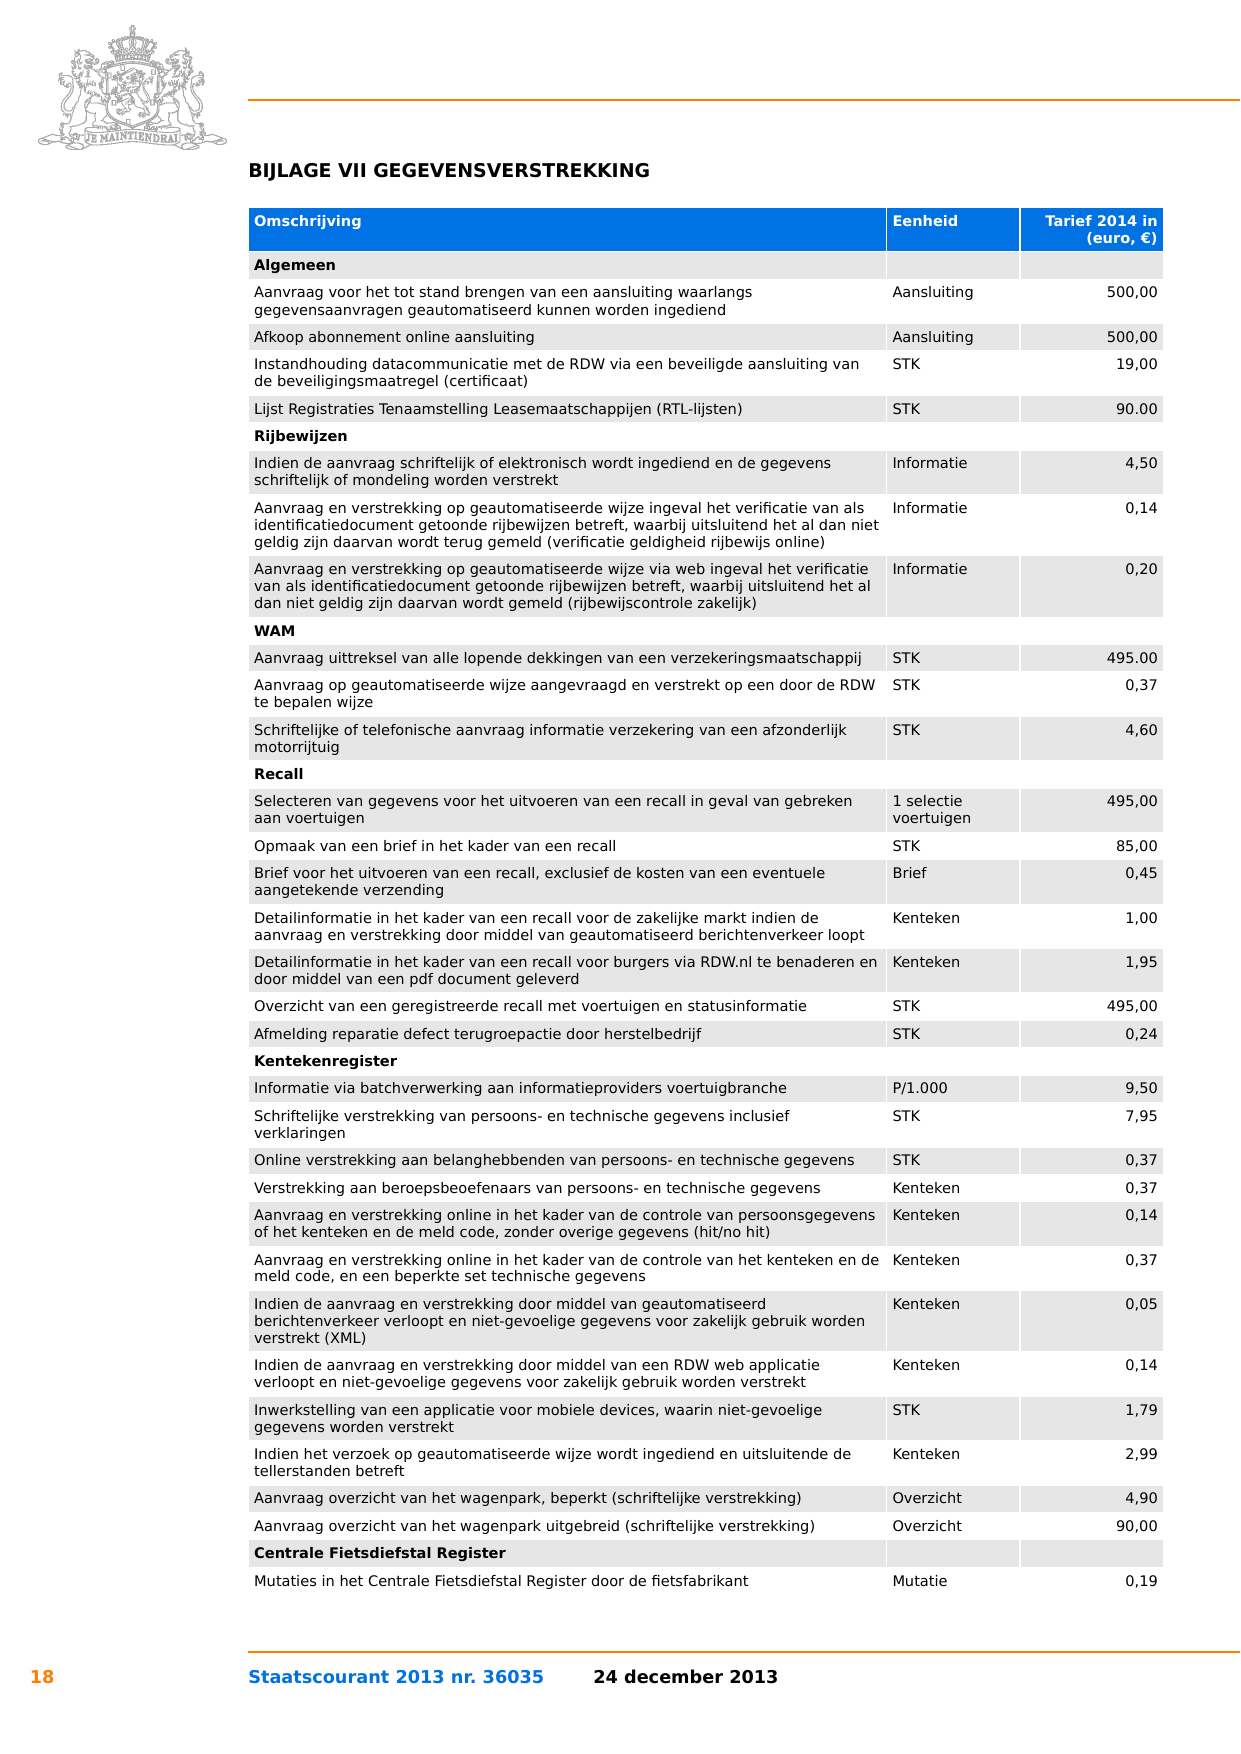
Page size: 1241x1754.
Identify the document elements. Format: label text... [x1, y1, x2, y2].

table_cell 9,50 [1021, 1076, 1163, 1102]
table_header Eenheid [887, 208, 1019, 251]
table_cell Afmelding reparatie defect terugroepactie door herstelbedrijf [249, 1021, 886, 1047]
table_cell 0,37 [1021, 1175, 1163, 1201]
table_cell STK [887, 1148, 1019, 1174]
table_cell Brief voor het uitvoeren van een recall, exclusief de kosten van een eventuele aangetekende verzending [249, 860, 886, 904]
table_header Omschrijving [249, 208, 886, 251]
table_cell Aanvraag en verstrekking op geautomatiseerde wijze via web ingeval het verificatie van als identificatiedocument getoonde rijbewijzen betreft, waarbij uitsluitend het al dan niet geldig zijn daarvan wordt gemeld (rijbewijscontrole zakelijk) [249, 556, 886, 617]
table_cell 0,45 [1021, 860, 1163, 904]
table_cell [887, 618, 1019, 644]
table_cell [1021, 423, 1163, 449]
table_cell 2,99 [1021, 1441, 1163, 1484]
table_cell Informatie [887, 495, 1019, 555]
table_cell Indien het verzoek op geautomatiseerde wijze wordt ingediend en uitsluitende de tellerstanden betreft [249, 1441, 886, 1484]
table_cell 495.00 [1021, 645, 1163, 671]
table_cell Algemeen [249, 252, 886, 279]
table_cell Aanvraag en verstrekking online in het kader van de controle van persoonsgegevens of het kenteken en de meld code, zonder overige gegevens (hit/no hit) [249, 1202, 886, 1246]
table_cell [887, 1048, 1019, 1075]
table_cell 7,95 [1021, 1103, 1163, 1146]
table_cell Informatie [887, 556, 1019, 617]
table_cell Online verstrekking aan belanghebbenden van persoons- en technische gegevens [249, 1148, 886, 1174]
table_cell Rijbewijzen [249, 423, 886, 449]
table_cell P/1.000 [887, 1076, 1019, 1102]
table_cell Aansluiting [887, 324, 1019, 350]
table_cell STK [887, 351, 1019, 395]
table_cell STK [887, 1103, 1019, 1146]
table_cell Selecteren van gegevens voor het uitvoeren van een recall in geval van gebreken aan voertuigen [249, 789, 886, 832]
table_cell Aanvraag uittreksel van alle lopende dekkingen van een verzekeringsmaatschappij [249, 645, 886, 671]
table_cell STK [887, 673, 1019, 716]
table_cell Overzicht [887, 1513, 1019, 1539]
table_cell Mutatie [887, 1568, 1019, 1594]
table_cell Indien de aanvraag en verstrekking door middel van een RDW web applicatie verloopt en niet-gevoelige gegevens voor zakelijk gebruik worden verstrekt [249, 1353, 886, 1396]
table_cell 90,00 [1021, 1513, 1163, 1539]
table_cell [1021, 618, 1163, 644]
table_cell [1021, 1540, 1163, 1567]
table_cell Kenteken [887, 949, 1019, 992]
table_cell Centrale Fietsdiefstal Register [249, 1540, 886, 1567]
table_cell Informatie via batchverwerking aan informatieproviders voertuigbranche [249, 1076, 886, 1102]
table_cell Aansluiting [887, 280, 1019, 323]
table_cell [887, 761, 1019, 788]
table_cell Opmaak van een brief in het kader van een recall [249, 833, 886, 859]
table_cell Aanvraag overzicht van het wagenpark uitgebreid (schriftelijke verstrekking) [249, 1513, 886, 1539]
table_cell Mutaties in het Centrale Fietsdiefstal Register door de fietsfabrikant [249, 1568, 886, 1594]
table_cell 90.00 [1021, 396, 1163, 422]
table_cell Aanvraag overzicht van het wagenpark, beperkt (schriftelijke verstrekking) [249, 1486, 886, 1512]
table_cell Aanvraag en verstrekking op geautomatiseerde wijze ingeval het verificatie van als identificatiedocument getoonde rijbewijzen betreft, waarbij uitsluitend het al dan niet geldig zijn daarvan wordt terug gemeld (verificatie geldigheid rijbewijs online) [249, 495, 886, 555]
table_cell STK [887, 717, 1019, 760]
table_cell Kenteken [887, 1441, 1019, 1484]
table_cell 0,20 [1021, 556, 1163, 617]
table_cell [1021, 1048, 1163, 1075]
table_cell [1021, 252, 1163, 279]
table_cell 0,19 [1021, 1568, 1163, 1594]
table_cell Afkoop abonnement online aansluiting [249, 324, 886, 350]
table_cell STK [887, 1021, 1019, 1047]
table_cell 500,00 [1021, 324, 1163, 350]
table_cell [887, 423, 1019, 449]
table_cell 0,37 [1021, 1148, 1163, 1174]
table_cell Instandhouding datacommunicatie met de RDW via een beveiligde aansluiting van de beveiligingsmaatregel (certificaat) [249, 351, 886, 395]
table_cell STK [887, 645, 1019, 671]
table_cell Indien de aanvraag en verstrekking door middel van geautomatiseerd berichtenverkeer verloopt en niet-gevoelige gegevens voor zakelijk gebruik worden verstrekt (XML) [249, 1291, 886, 1351]
table_cell 19,00 [1021, 351, 1163, 395]
table_cell Informatie [887, 451, 1019, 494]
table_cell STK [887, 1397, 1019, 1440]
table_cell Schriftelijke verstrekking van persoons- en technische gegevens inclusief verklaringen [249, 1103, 886, 1146]
table_cell 495,00 [1021, 994, 1163, 1020]
table_cell Inwerkstelling van een applicatie voor mobiele devices, waarin niet-gevoelige gegevens worden verstrekt [249, 1397, 886, 1440]
table_cell Kenteken [887, 1202, 1019, 1246]
table_cell Kenteken [887, 905, 1019, 948]
table_cell 0,37 [1021, 673, 1163, 716]
table_cell Kenteken [887, 1353, 1019, 1396]
table_cell 1 selectie voertuigen [887, 789, 1019, 832]
table_header Tarief 2014 in (euro, €) [1021, 208, 1163, 251]
table_cell 0,24 [1021, 1021, 1163, 1047]
table_cell STK [887, 994, 1019, 1020]
table_cell Detailinformatie in het kader van een recall voor burgers via RDW.nl te benaderen en door middel van een pdf document geleverd [249, 949, 886, 992]
table_cell Aanvraag en verstrekking online in het kader van de controle van het kenteken en de meld code, en een beperkte set technische gegevens [249, 1247, 886, 1290]
table_cell 1,95 [1021, 949, 1163, 992]
table_cell Overzicht van een geregistreerde recall met voertuigen en statusinformatie [249, 994, 886, 1020]
table_cell 1,79 [1021, 1397, 1163, 1440]
table_cell [887, 1540, 1019, 1567]
table_cell STK [887, 396, 1019, 422]
table_cell STK [887, 833, 1019, 859]
picture [38, 25, 227, 150]
table_cell 0,05 [1021, 1291, 1163, 1351]
table_cell Detailinformatie in het kader van een recall voor de zakelijke markt indien de aanvraag en verstrekking door middel van geautomatiseerd berichtenverkeer loopt [249, 905, 886, 948]
table_cell Kenteken [887, 1247, 1019, 1290]
table_cell Kenteken [887, 1175, 1019, 1201]
table_cell 495,00 [1021, 789, 1163, 832]
subtitle BIJLAGE VII GEGEVENSVERSTREKKING [248, 160, 1163, 182]
table_cell 4,60 [1021, 717, 1163, 760]
table_cell Aanvraag op geautomatiseerde wijze aangevraagd en verstrekt op een door de RDW te bepalen wijze [249, 673, 886, 716]
table_cell 0,14 [1021, 1353, 1163, 1396]
table_cell [887, 252, 1019, 279]
table_cell 4,50 [1021, 451, 1163, 494]
table_cell 85,00 [1021, 833, 1163, 859]
table_cell Overzicht [887, 1486, 1019, 1512]
table_cell Kentekenregister [249, 1048, 886, 1075]
table_cell WAM [249, 618, 886, 644]
table_cell 0,14 [1021, 495, 1163, 555]
table_cell Kenteken [887, 1291, 1019, 1351]
table_cell 500,00 [1021, 280, 1163, 323]
table_cell 1,00 [1021, 905, 1163, 948]
table_cell 0,14 [1021, 1202, 1163, 1246]
table_cell Aanvraag voor het tot stand brengen van een aansluiting waarlangs gegevensaanvragen geautomatiseerd kunnen worden ingediend [249, 280, 886, 323]
table_cell Brief [887, 860, 1019, 904]
table_cell Verstrekking aan beroepsbeoefenaars van persoons- en technische gegevens [249, 1175, 886, 1201]
table_cell Recall [249, 761, 886, 788]
table_cell 4,90 [1021, 1486, 1163, 1512]
table_cell Schriftelijke of telefonische aanvraag informatie verzekering van een afzonderlijk motorrijtuig [249, 717, 886, 760]
table_cell [1021, 761, 1163, 788]
table_cell 0,37 [1021, 1247, 1163, 1290]
table_cell Indien de aanvraag schriftelijk of elektronisch wordt ingediend en de gegevens schriftelijk of mondeling worden verstrekt [249, 451, 886, 494]
table_cell Lijst Registraties Tenaamstelling Leasemaatschappijen (RTL-lijsten) [249, 396, 886, 422]
